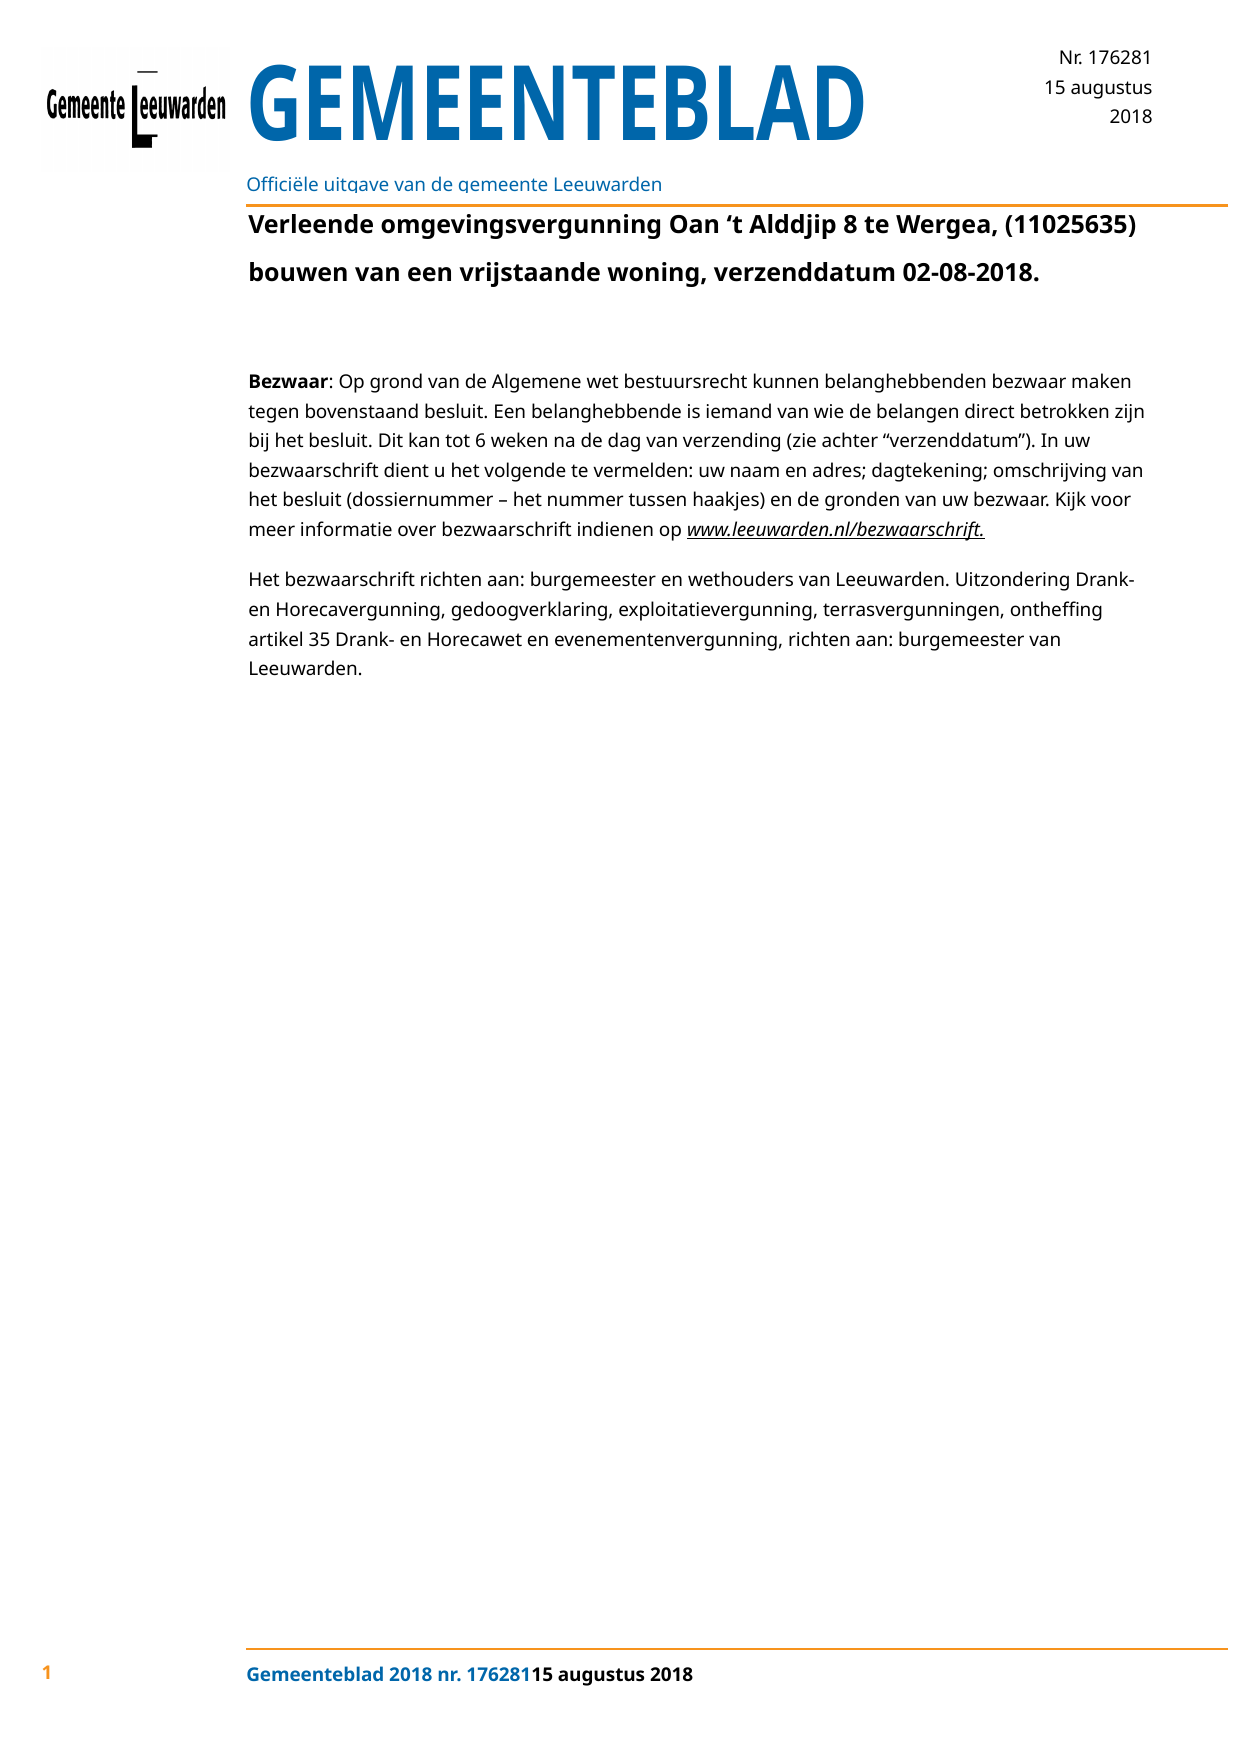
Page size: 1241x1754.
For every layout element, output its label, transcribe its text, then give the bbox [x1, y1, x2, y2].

text Het bezwaarschrift richten aan: burgemeester en wethouders van Leeuwarden. Uitzondering Drank- en Horecavergunning, gedoogverklaring, exploitatievergunning, terrasvergunningen, ontheffing artikel 35 Drank- en Horecawet en evenementenvergunning, richten aan: burgemeester van Leeuwarden. [248, 567, 1152, 681]
picture [41, 47, 231, 172]
text Verleende omgevingsvergunning Oan ‘t Alddjip 8 te Wergea, (11025635) bouwen van een vrijstaande woning, verzenddatum 02-08-2018. [248, 207, 1152, 288]
text Bezwaar: Op grond van de Algemene wet bestuursrecht kunnen belanghebbenden bezwaar maken tegen bovenstaand besluit. Een belanghebbende is iemand van wie de belangen direct betrokken zijn bij het besluit. Dit kan tot 6 weken na de dag van verzending (zie achter “verzenddatum”). In uw bezwaarschrift dient u het volgende te vermelden: uw naam en adres; dagtekening; omschrijving van het besluit (dossiernummer – het nummer tussen haakjes) en de gronden van uw bezwaar. Kijk voor meer informatie over bezwaarschrift indienen op www.leeuwarden.nl/bezwaarschrift. [248, 368, 1152, 542]
